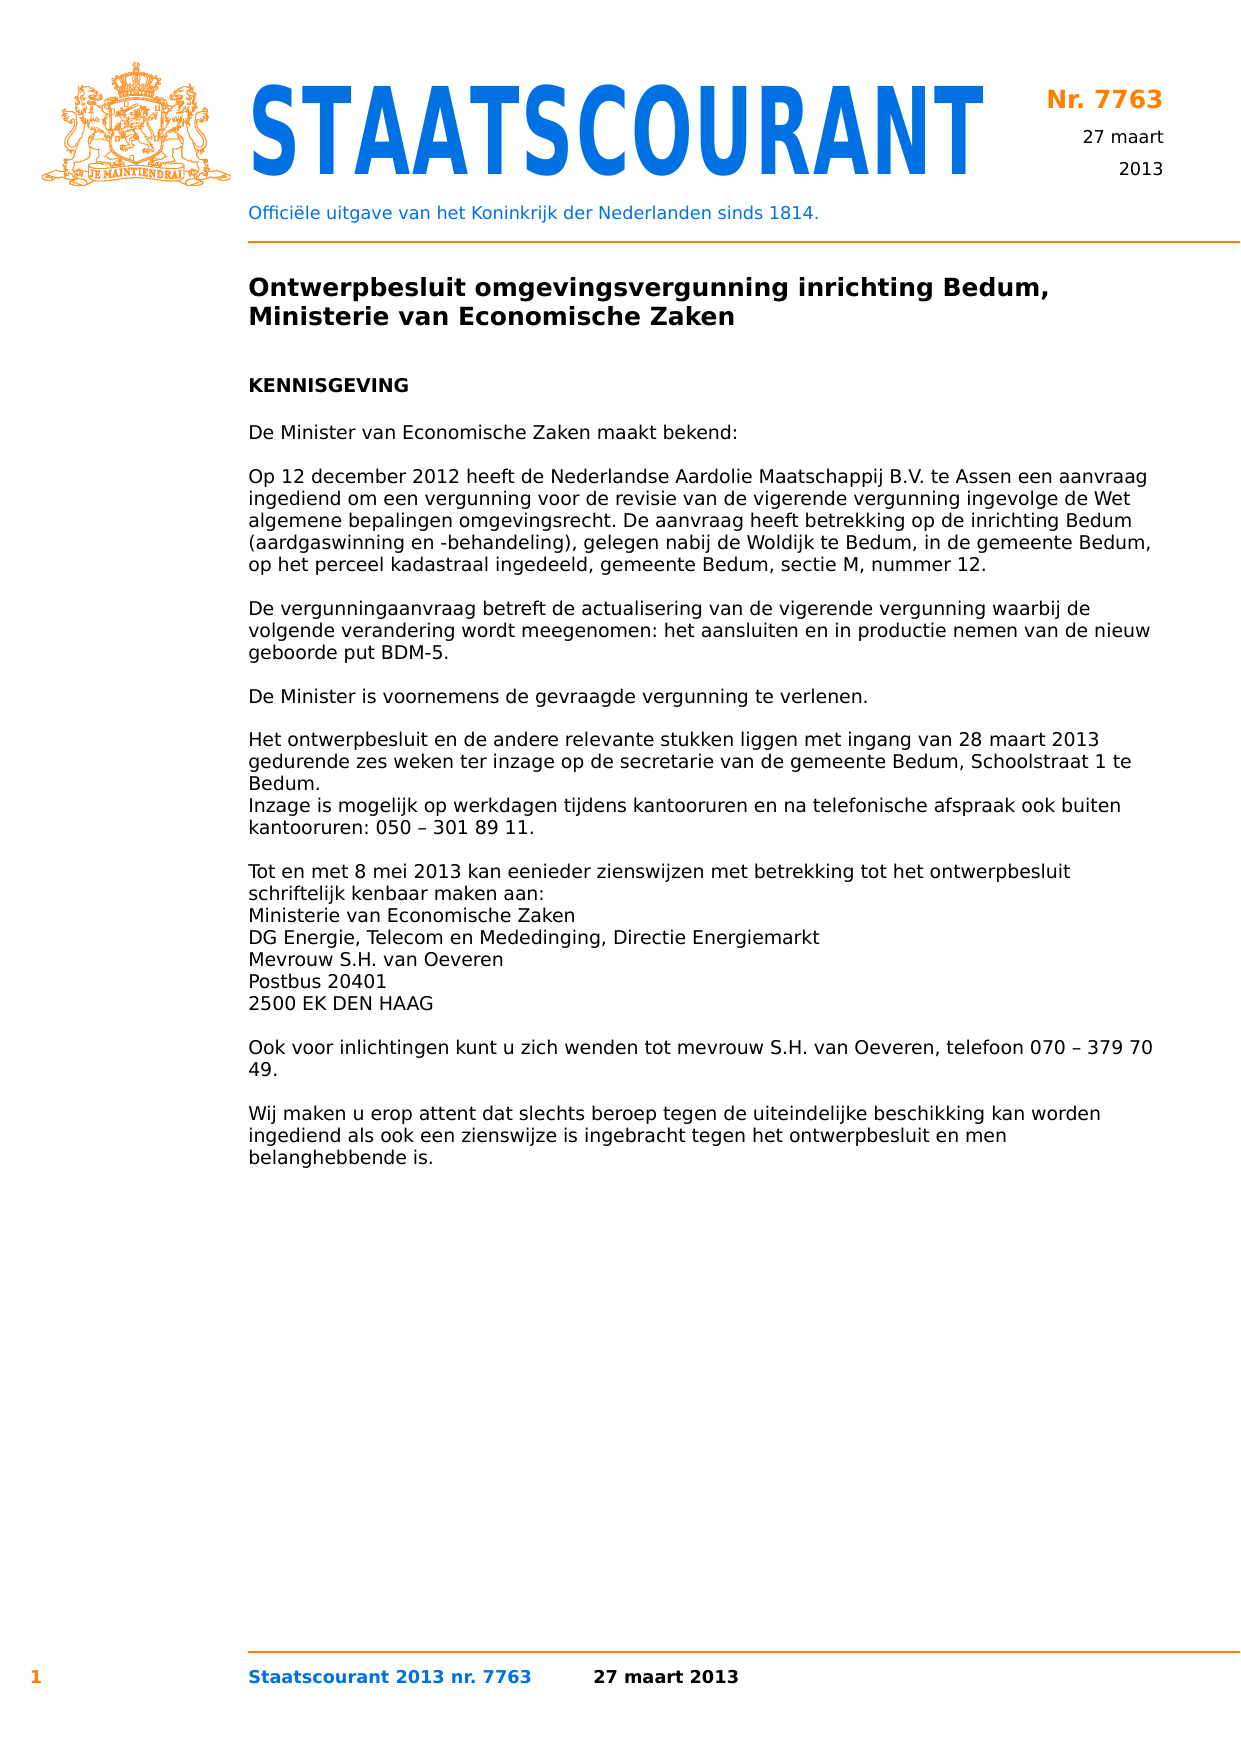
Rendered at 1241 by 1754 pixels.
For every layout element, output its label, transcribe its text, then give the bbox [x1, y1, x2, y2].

table_header [25, 62, 248, 241]
text Inzage is mogelijk op werkdagen tijdens kantooruren en na telefonische afspraak ook buiten kantooruren: 050 – 301 89 11. [248, 795, 1163, 839]
table_header Nr. 7763 [998, 62, 1240, 121]
text De Minister is voornemens de gevraagde vergunning te verlenen. [248, 686, 1163, 707]
text Het ontwerpbesluit en de andere relevante stukken liggen met ingang van 28 maart 2013 gedurende zes weken ter inzage op de secretarie van de gemeente Bedum, Schoolstraat 1 te Bedum. [248, 729, 1163, 795]
picture [41, 62, 231, 186]
text De Minister van Economische Zaken maakt bekend: [248, 422, 1163, 444]
text Tot en met 8 mei 2013 kan eenieder zienswijzen met betrekking tot het ontwerpbesluit schriftelijk kenbaar maken aan: [248, 861, 1163, 905]
subtitle KENNISGEVING [248, 375, 1163, 397]
table_cell 27 maart [998, 121, 1240, 153]
text Wij maken u erop attent dat slechts beroep tegen de uiteindelijke beschikking kan worden ingediend als ook een zienswijze is ingebracht tegen het ontwerpbesluit en men belanghebbende is. [248, 1103, 1163, 1169]
text 2500 EK DEN HAAG [248, 993, 1163, 1015]
subtitle Ontwerpbesluit omgevingsvergunning inrichting Bedum, Ministerie van Economische Zaken [248, 273, 1163, 331]
text Ministerie van Economische Zaken [248, 905, 1163, 927]
text Postbus 20401 [248, 971, 1163, 993]
text Mevrouw S.H. van Oeveren [248, 949, 1163, 971]
table_cell Officiële uitgave van het Koninkrijk der Nederlanden sinds 1814. [248, 203, 1240, 241]
table_header STAATSCOURANT [248, 62, 998, 203]
table_cell 2013 [998, 153, 1240, 203]
text Op 12 december 2012 heeft de Nederlandse Aardolie Maatschappij B.V. te Assen een aanvraag ingediend om een vergunning voor de revisie van de vigerende vergunning ingevolge de Wet algemene bepalingen omgevingsrecht. De aanvraag heeft betrekking op de inrichting Bedum (aardgaswinning en -behandeling), gelegen nabij de Woldijk te Bedum, in de gemeente Bedum, op het perceel kadastraal ingedeeld, gemeente Bedum, sectie M, nummer 12. [248, 466, 1163, 576]
text Ook voor inlichtingen kunt u zich wenden tot mevrouw S.H. van Oeveren, telefoon 070 – 379 70 49. [248, 1037, 1163, 1081]
text DG Energie, Telecom en Mededinging, Directie Energiemarkt [248, 927, 1163, 949]
text De vergunningaanvraag betreft de actualisering van de vigerende vergunning waarbij de volgende verandering wordt meegenomen: het aansluiten en in productie nemen van de nieuw geboorde put BDM-5. [248, 598, 1163, 664]
